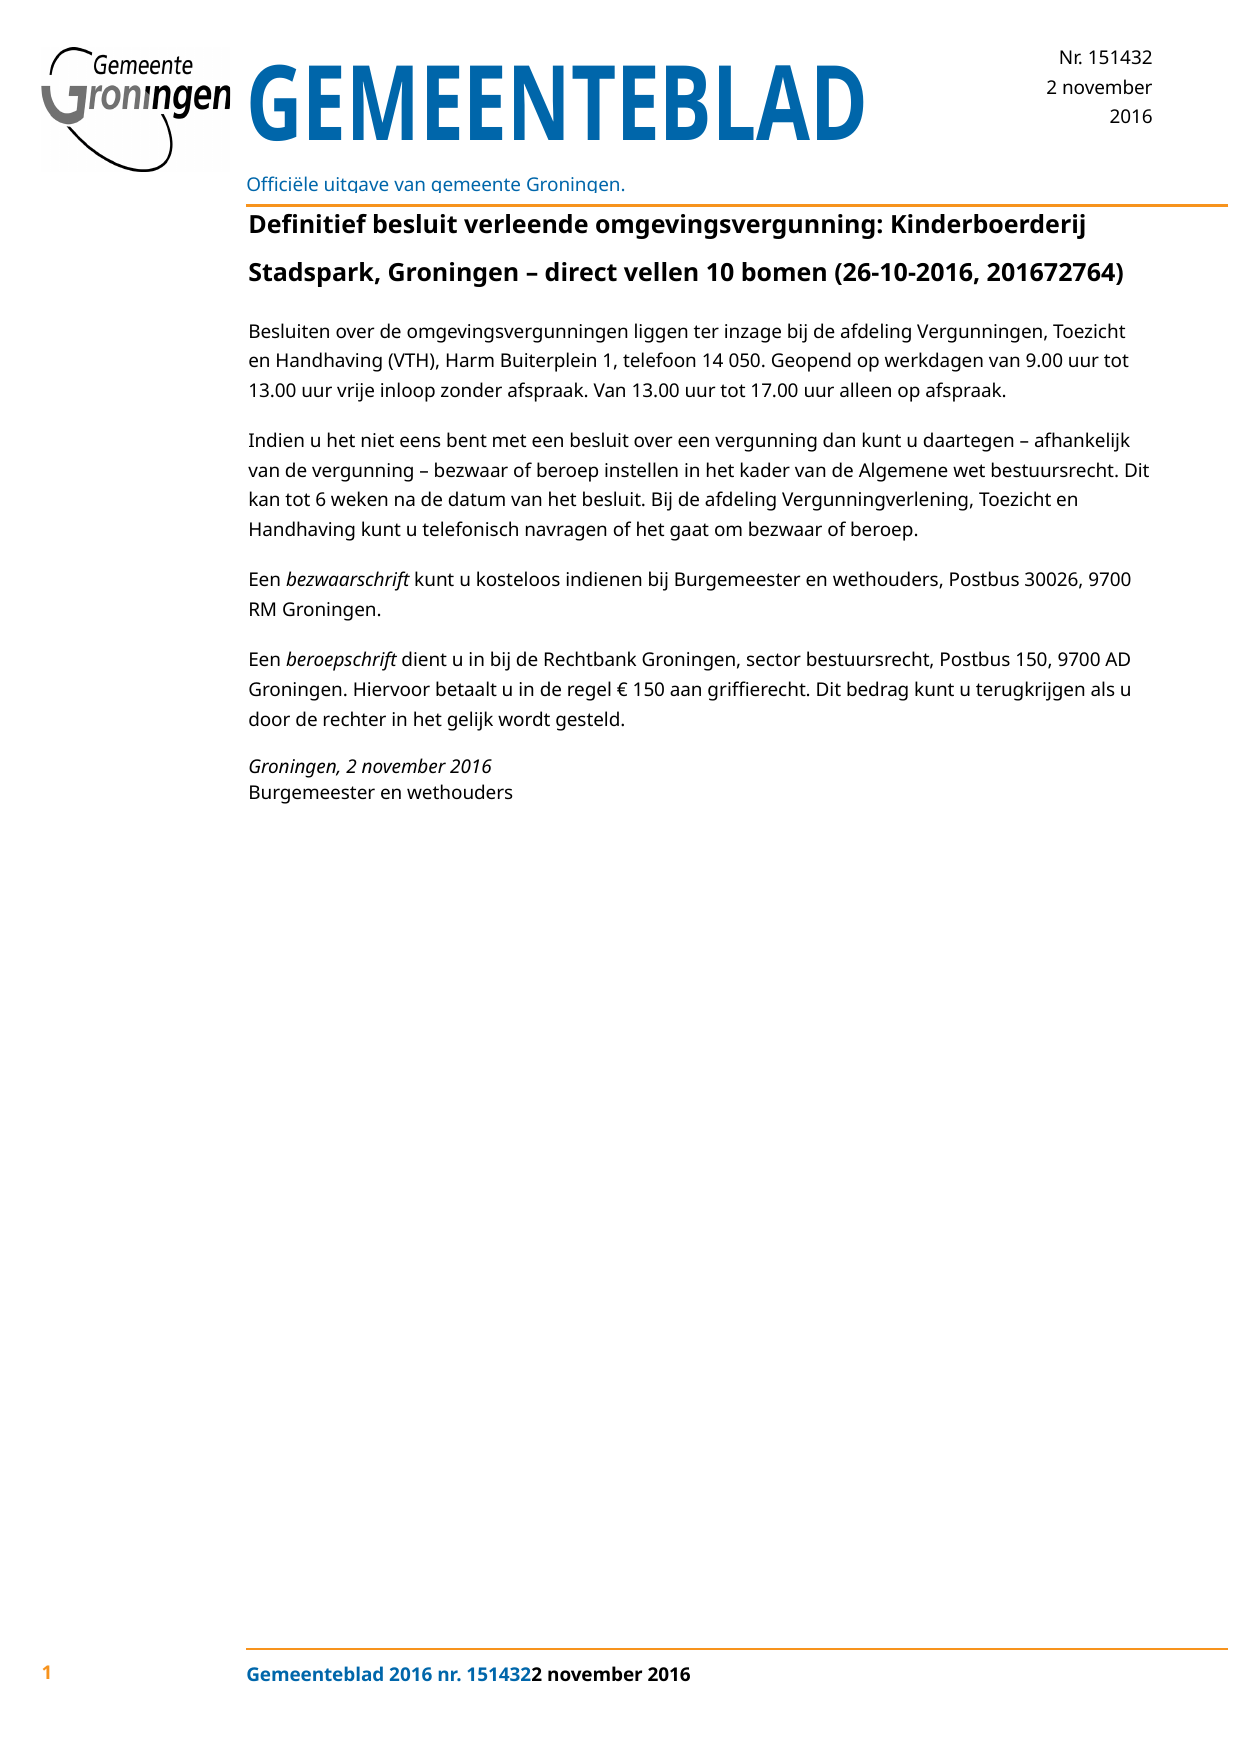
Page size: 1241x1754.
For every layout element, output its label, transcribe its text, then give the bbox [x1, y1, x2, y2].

text Een beroepschrift dient u in bij de Rechtbank Groningen, sector bestuursrecht, Postbus 150, 9700 AD Groningen. Hiervoor betaalt u in de regel € 150 aan griffierecht. Dit bedrag kunt u terugkrijgen als u door de rechter in het gelijk wordt gesteld. [248, 647, 1152, 732]
text Een bezwaarschrift kunt u kosteloos indienen bij Burgemeester en wethouders, Postbus 30026, 9700 RM Groningen. [248, 567, 1152, 622]
text Definitief besluit verleende omgevingsvergunning: Kinderboerderij Stadspark, Groningen – direct vellen 10 bomen (26-10-2016, 201672764) [248, 207, 1152, 288]
text Groningen, 2 november 2016 [248, 754, 1152, 779]
text Indien u het niet eens bent met een besluit over een vergunning dan kunt u daartegen – afhankelijk van de vergunning – bezwaar of beroep instellen in het kader van de Algemene wet bestuursrecht. Dit kan tot 6 weken na de datum van het besluit. Bij de afdeling Vergunningverlening, Toezicht en Handhaving kunt u telefonisch navragen of het gaat om bezwaar of beroep. [248, 427, 1152, 542]
text Burgemeester en wethouders [248, 779, 1152, 805]
picture [41, 47, 231, 172]
text Besluiten over de omgevingsvergunningen liggen ter inzage bij de afdeling Vergunningen, Toezicht en Handhaving (VTH), Harm Buiterplein 1, telefoon 14 050. Geopend op werkdagen van 9.00 uur tot 13.00 uur vrije inloop zonder afspraak. Van 13.00 uur tot 17.00 uur alleen op afspraak. [248, 318, 1152, 403]
